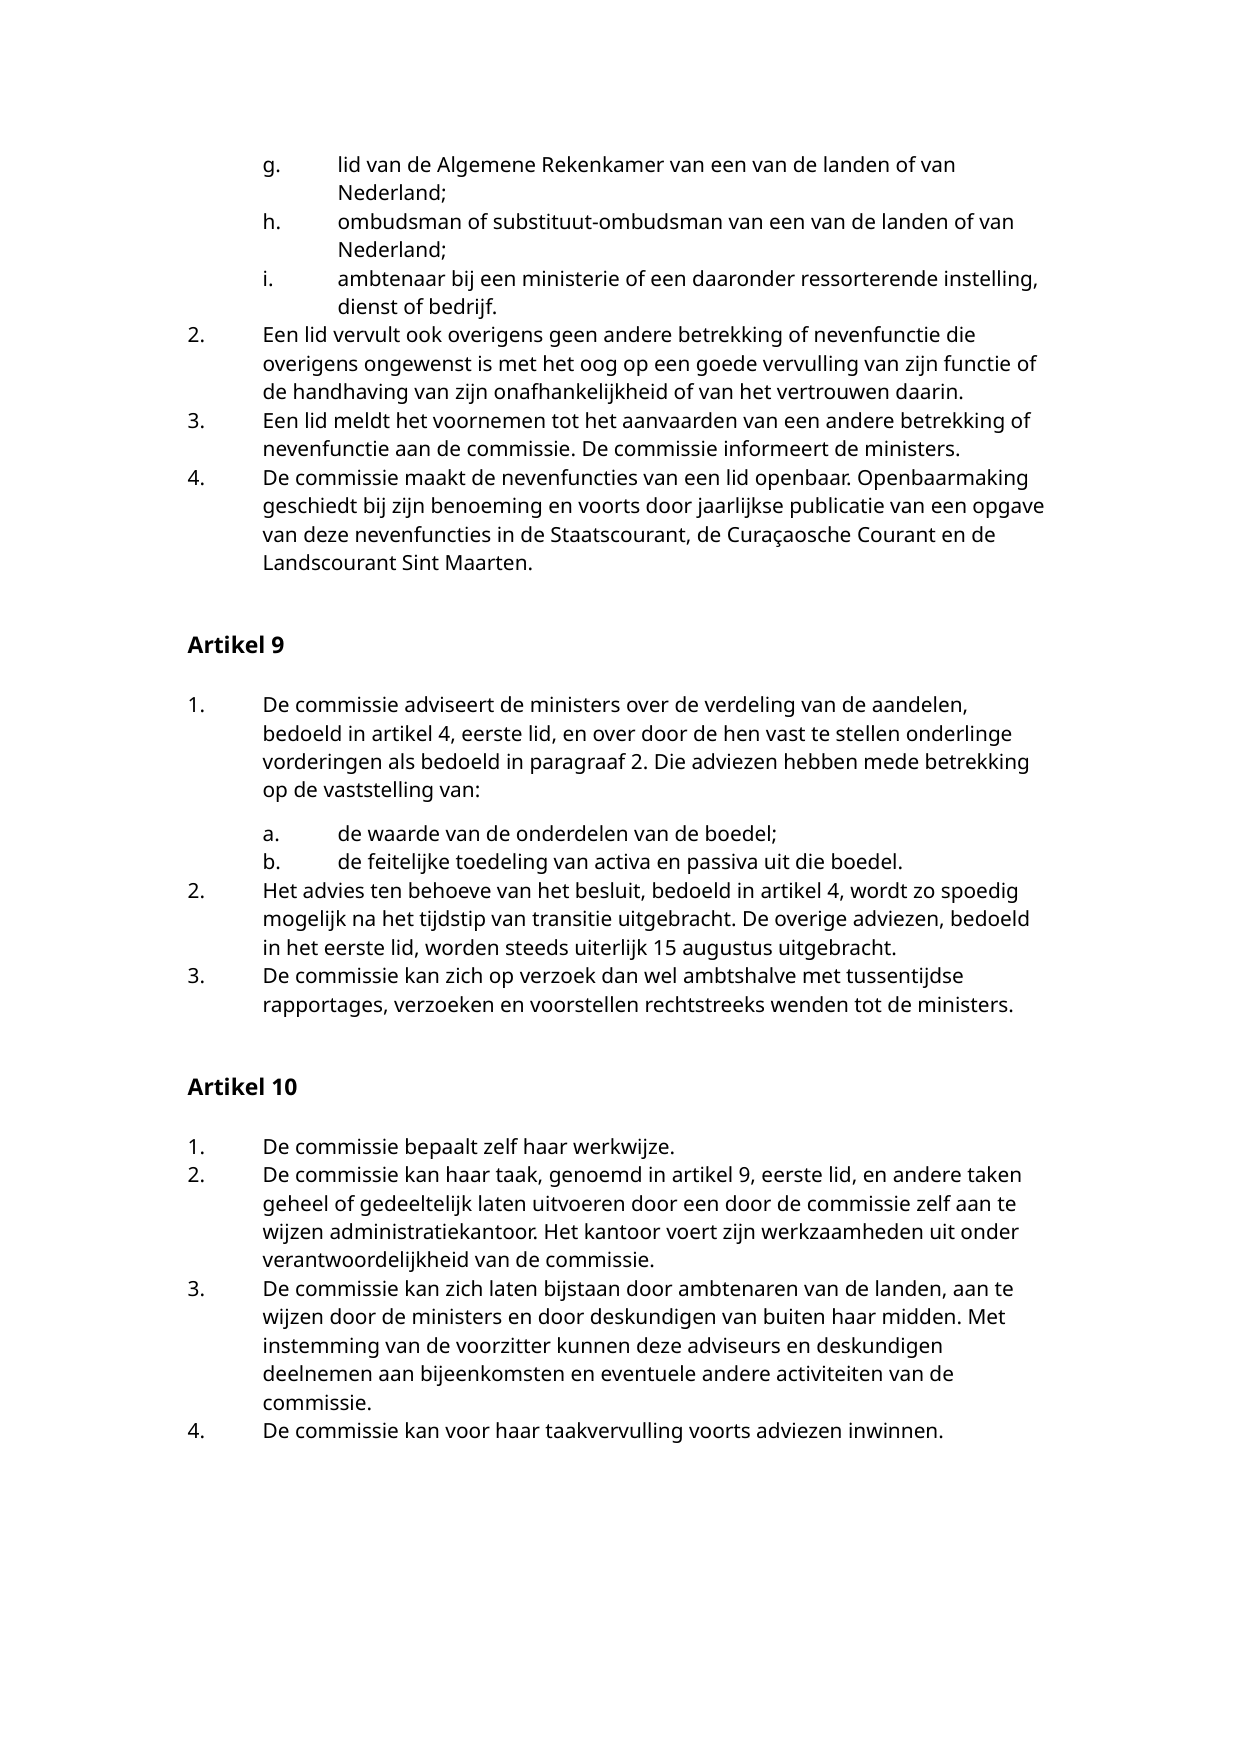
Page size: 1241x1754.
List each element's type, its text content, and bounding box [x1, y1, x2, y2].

list lid van de Algemene Rekenkamer van een van de landen of van Nederland; [262, 150, 1053, 207]
subtitle Artikel 9 [187, 629, 1053, 660]
list De commissie maakt de nevenfuncties van een lid openbaar. Openbaarmaking geschiedt bij zijn benoeming en voorts door jaarlijkse publicatie van een opgave van deze nevenfuncties in de Staatscourant, de Curaçaosche Courant en de Landscourant Sint Maarten. [187, 463, 1053, 577]
list De commissie kan voor haar taakvervulling voorts adviezen inwinnen. [187, 1416, 1053, 1445]
list Een lid meldt het voornemen tot het aanvaarden van een andere betrekking of nevenfunctie aan de commissie. De commissie informeert de ministers. [187, 406, 1053, 463]
list ombudsman of substituut-ombudsman van een van de landen of van Nederland; [262, 207, 1053, 264]
list De commissie kan zich laten bijstaan door ambtenaren van de landen, aan te wijzen door de ministers en door deskundigen van buiten haar midden. Met instemming van de voorzitter kunnen deze adviseurs en deskundigen deelnemen aan bijeenkomsten en eventuele andere activiteiten van de commissie. [187, 1274, 1053, 1416]
list De commissie bepaalt zelf haar werkwijze. [187, 1132, 1053, 1160]
list Het advies ten behoeve van het besluit, bedoeld in artikel 4, wordt zo spoedig mogelijk na het tijdstip van transitie uitgebracht. De overige adviezen, bedoeld in het eerste lid, worden steeds uiterlijk 15 augustus uitgebracht. [187, 876, 1053, 961]
list Een lid vervult ook overigens geen andere betrekking of nevenfunctie die overigens ongewenst is met het oog op een goede vervulling van zijn functie of de handhaving van zijn onafhankelijkheid of van het vertrouwen daarin. [187, 321, 1053, 406]
list De commissie kan haar taak, genoemd in artikel 9, eerste lid, en andere taken geheel of gedeeltelijk laten uitvoeren door een door de commissie zelf aan te wijzen administratiekantoor. Het kantoor voert zijn werkzaamheden uit onder verantwoordelijkheid van de commissie. [187, 1160, 1053, 1274]
list de waarde van de onderdelen van de boedel; [262, 819, 1053, 847]
list de feitelijke toedeling van activa en passiva uit die boedel. [262, 847, 1053, 876]
list ambtenaar bij een ministerie of een daaronder ressorterende instelling, dienst of bedrijf. [262, 264, 1053, 321]
subtitle Artikel 10 [187, 1071, 1053, 1102]
list De commissie kan zich op verzoek dan wel ambtshalve met tussentijdse rapportages, verzoeken en voorstellen rechtstreeks wenden tot de ministers. [187, 961, 1053, 1018]
list De commissie adviseert de ministers over de verdeling van de aandelen, bedoeld in artikel 4, eerste lid, en over door de hen vast te stellen onderlinge vorderingen als bedoeld in paragraaf 2. Die adviezen hebben mede betrekking op de vaststelling van: [187, 690, 1053, 804]
